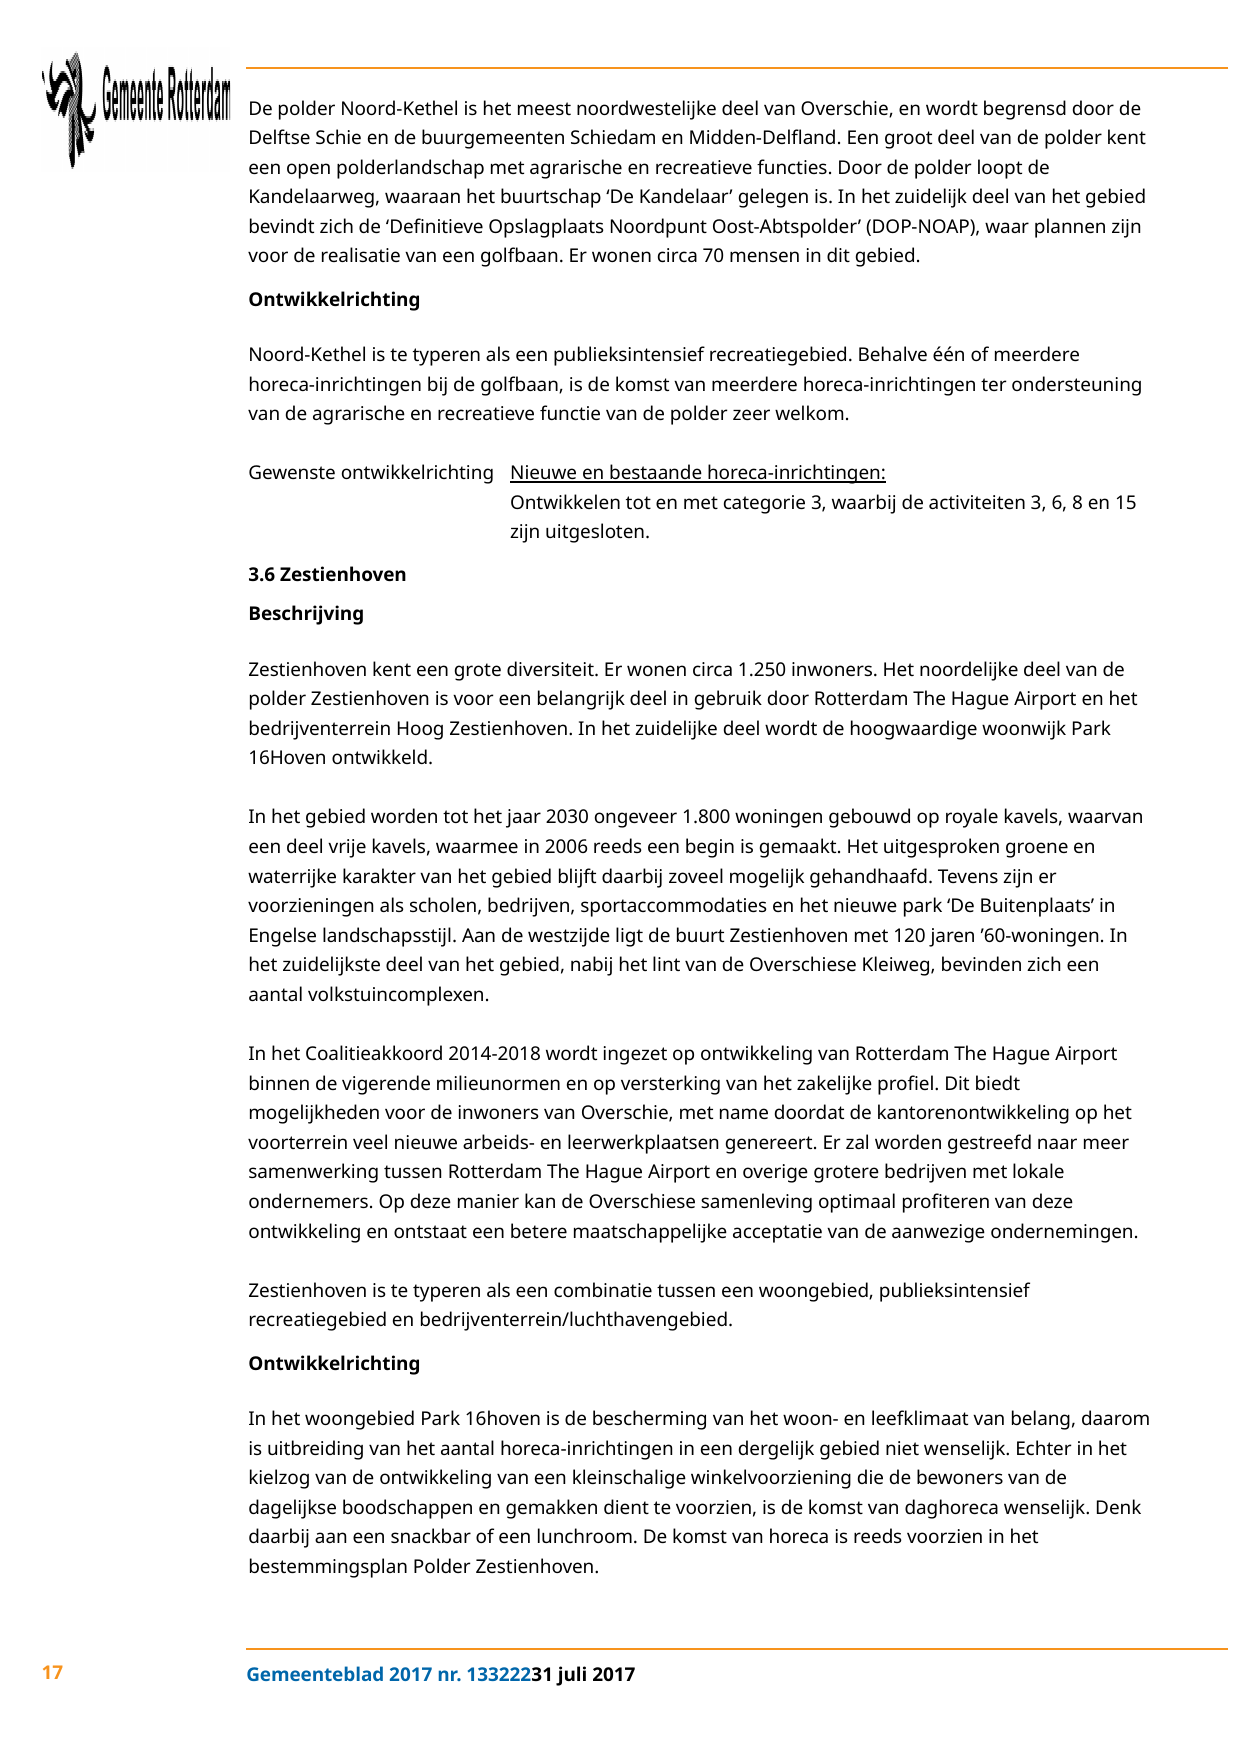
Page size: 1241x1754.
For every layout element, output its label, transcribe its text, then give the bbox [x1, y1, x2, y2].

picture [41, 47, 231, 172]
text In het woongebied Park 16hoven is de bescherming van het woon- en leefklimaat van belang, daarom is uitbreiding van het aantal horeca-inrichtingen in een dergelijk gebied niet wenselijk. Echter in het kielzog van de ontwikkeling van een kleinschalige winkelvoorziening die de bewoners van de dagelijkse boodschappen en gemakken dient te voorzien, is de komst van daghoreca wenselijk. Denk daarbij aan een snackbar of een lunchroom. De komst van horeca is reeds voorzien in het bestemmingsplan Polder Zestienhoven. [248, 1405, 1152, 1579]
text In het Coalitieakkoord 2014-2018 wordt ingezet op ontwikkeling van Rotterdam The Hague Airport binnen de vigerende milieunormen en op versterking van het zakelijke profiel. Dit biedt mogelijkheden voor de inwoners van Overschie, met name doordat de kantorenontwikkeling op het voorterrein veel nieuwe arbeids- en leerwerkplaatsen genereert. Er zal worden gestreefd naar meer samenwerking tussen Rotterdam The Hague Airport en overige grotere bedrijven met lokale ondernemers. Op deze manier kan de Overschiese samenleving optimaal profiteren van deze ontwikkeling en ontstaat een betere maatschappelijke acceptatie van de aanwezige ondernemingen. [248, 1040, 1152, 1244]
text In het gebied worden tot het jaar 2030 ongeveer 1.800 woningen gebouwd op royale kavels, waarvan een deel vrije kavels, waarmee in 2006 reeds een begin is gemaakt. Het uitgesproken groene en waterrijke karakter van het gebied blijft daarbij zoveel mogelijk gehandhaafd. Tevens zijn er voorzieningen als scholen, bedrijven, sportaccommodaties en het nieuwe park ‘De Buitenplaats’ in Engelse landschapsstijl. Aan de westzijde ligt de buurt Zestienhoven met 120 jaren ’60-woningen. In het zuidelijkste deel van het gebied, nabij het lint van de Overschiese Kleiweg, bevinden zich een aantal volkstuincomplexen. [248, 804, 1152, 1007]
text Zestienhoven is te typeren als een combinatie tussen een woongebied, publieksintensief recreatiegebied en bedrijventerrein/luchthavengebied. [248, 1277, 1152, 1332]
text De polder Noord-Kethel is het meest noordwestelijke deel van Overschie, en wordt begrensd door de Delftse Schie en de buurgemeenten Schiedam en Midden-Delfland. Een groot deel van de polder kent een open polderlandschap met agrarische en recreatieve functies. Door de polder loopt de Kandelaarweg, waaraan het buurtschap ‘De Kandelaar’ gelegen is. In het zuidelijk deel van het gebied bevindt zich de ‘Definitieve Opslagplaats Noordpunt Oost-Abtspolder’ (DOP-NOAP), waar plannen zijn voor de realisatie van een golfbaan. Er wonen circa 70 mensen in dit gebied. [248, 95, 1152, 268]
text Zestienhoven kent een grote diversiteit. Er wonen circa 1.250 inwoners. Het noordelijke deel van de polder Zestienhoven is voor een belangrijk deel in gebruik door Rotterdam The Hague Airport en het bedrijventerrein Hoog Zestienhoven. In het zuidelijke deel wordt de hoogwaardige woonwijk Park 16Hoven ontwikkeld. [248, 656, 1152, 770]
text Ontwikkelrichting [248, 286, 1152, 312]
text Beschrijving [248, 601, 1152, 626]
table_header Gewenste ontwikkelrichting [248, 460, 510, 544]
text 3.6 Zestienhoven [248, 561, 1152, 587]
table_header Nieuwe en bestaande horeca-inrichtingen: Ontwikkelen tot en met categorie 3, waarbij de activiteiten 3, 6, 8 en 15 zijn uitgesloten. [510, 460, 1152, 544]
text Noord-Kethel is te typeren als een publieksintensief recreatiegebied. Behalve één of meerdere horeca-inrichtingen bij de golfbaan, is de komst van meerdere horeca-inrichtingen ter ondersteuning van de agrarische en recreatieve functie van de polder zeer welkom. [248, 341, 1152, 426]
text Ontwikkelrichting [248, 1350, 1152, 1376]
